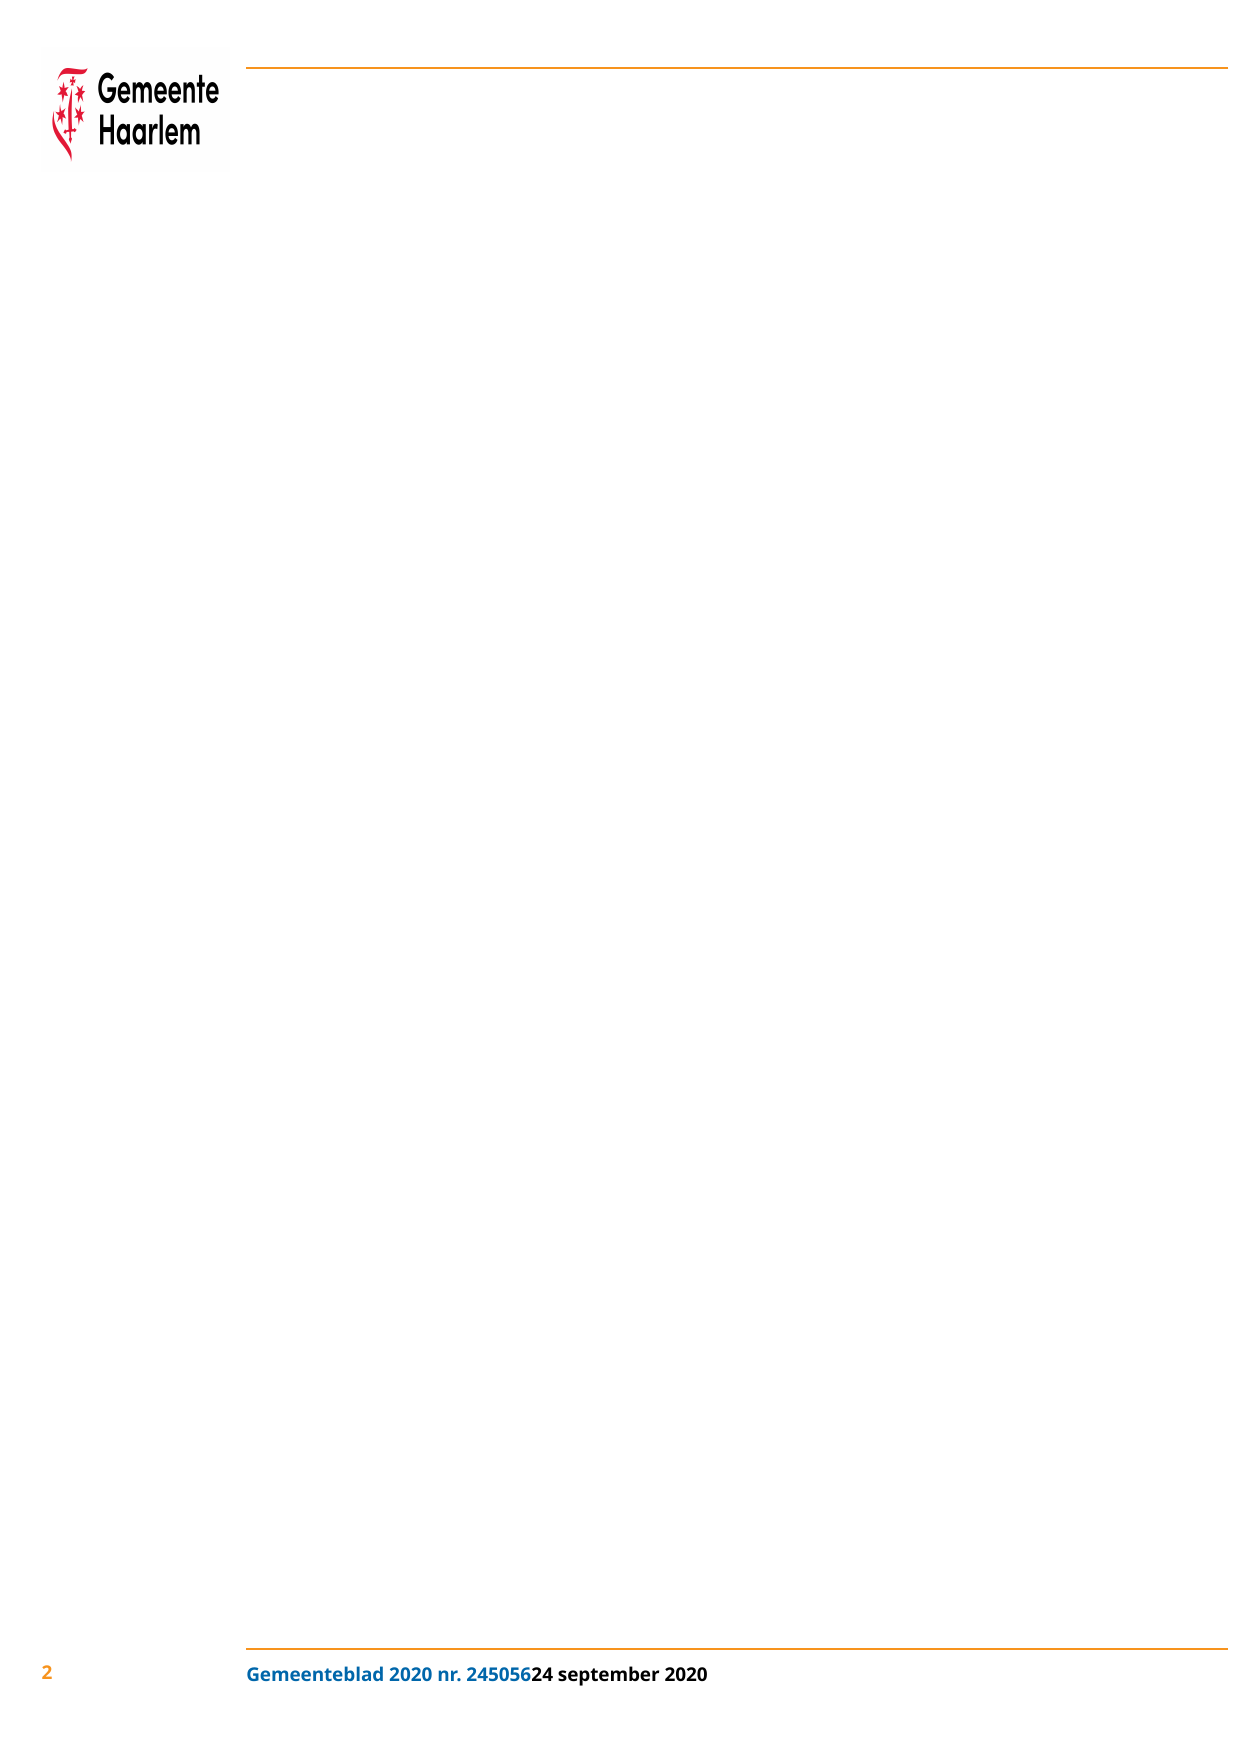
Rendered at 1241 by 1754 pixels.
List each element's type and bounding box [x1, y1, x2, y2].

picture [41, 47, 231, 172]
